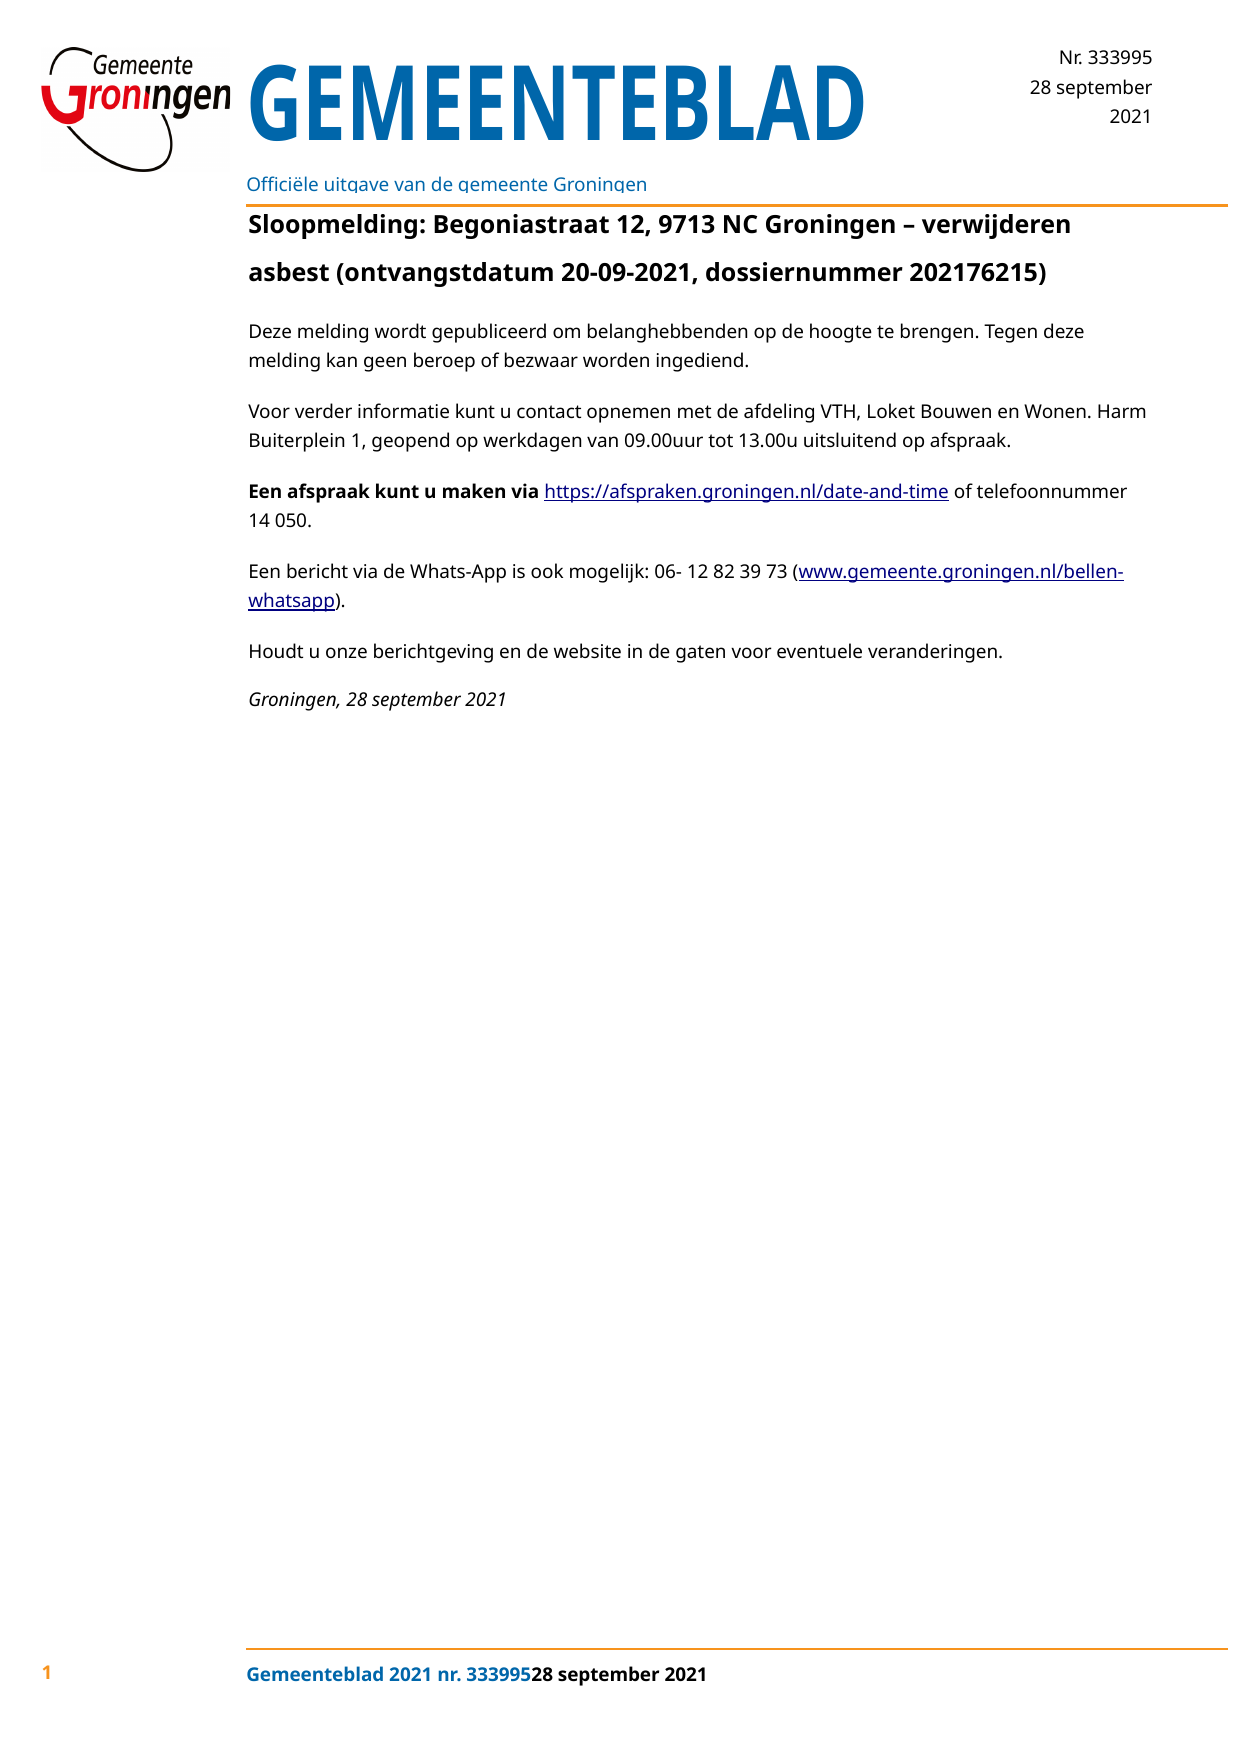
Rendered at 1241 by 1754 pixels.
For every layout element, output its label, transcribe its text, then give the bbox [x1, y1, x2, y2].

text Groningen, 28 september 2021 [248, 686, 1152, 711]
text Houdt u onze berichtgeving en de website in de gaten voor eventuele veranderingen. [248, 638, 1152, 664]
text Een bericht via de Whats-App is ook mogelijk: 06- 12 82 39 73 (www.gemeente.groningen.nl/bellen-whatsapp). [248, 558, 1152, 613]
text Een afspraak kunt u maken via https://afspraken.groningen.nl/date-and-time of telefoonnummer 14 050. [248, 478, 1152, 533]
text Deze melding wordt gepubliceerd om belanghebbenden op de hoogte te brengen. Tegen deze melding kan geen beroep of bezwaar worden ingediend. [248, 318, 1152, 373]
text Sloopmelding: Begoniastraat 12, 9713 NC Groningen – verwijderen asbest (ontvangstdatum 20-09-2021, dossiernummer 202176215) [248, 207, 1152, 288]
text Voor verder informatie kunt u contact opnemen met de afdeling VTH, Loket Bouwen en Wonen. Harm Buiterplein 1, geopend op werkdagen van 09.00uur tot 13.00u uitsluitend op afspraak. [248, 398, 1152, 453]
picture [41, 47, 231, 172]
